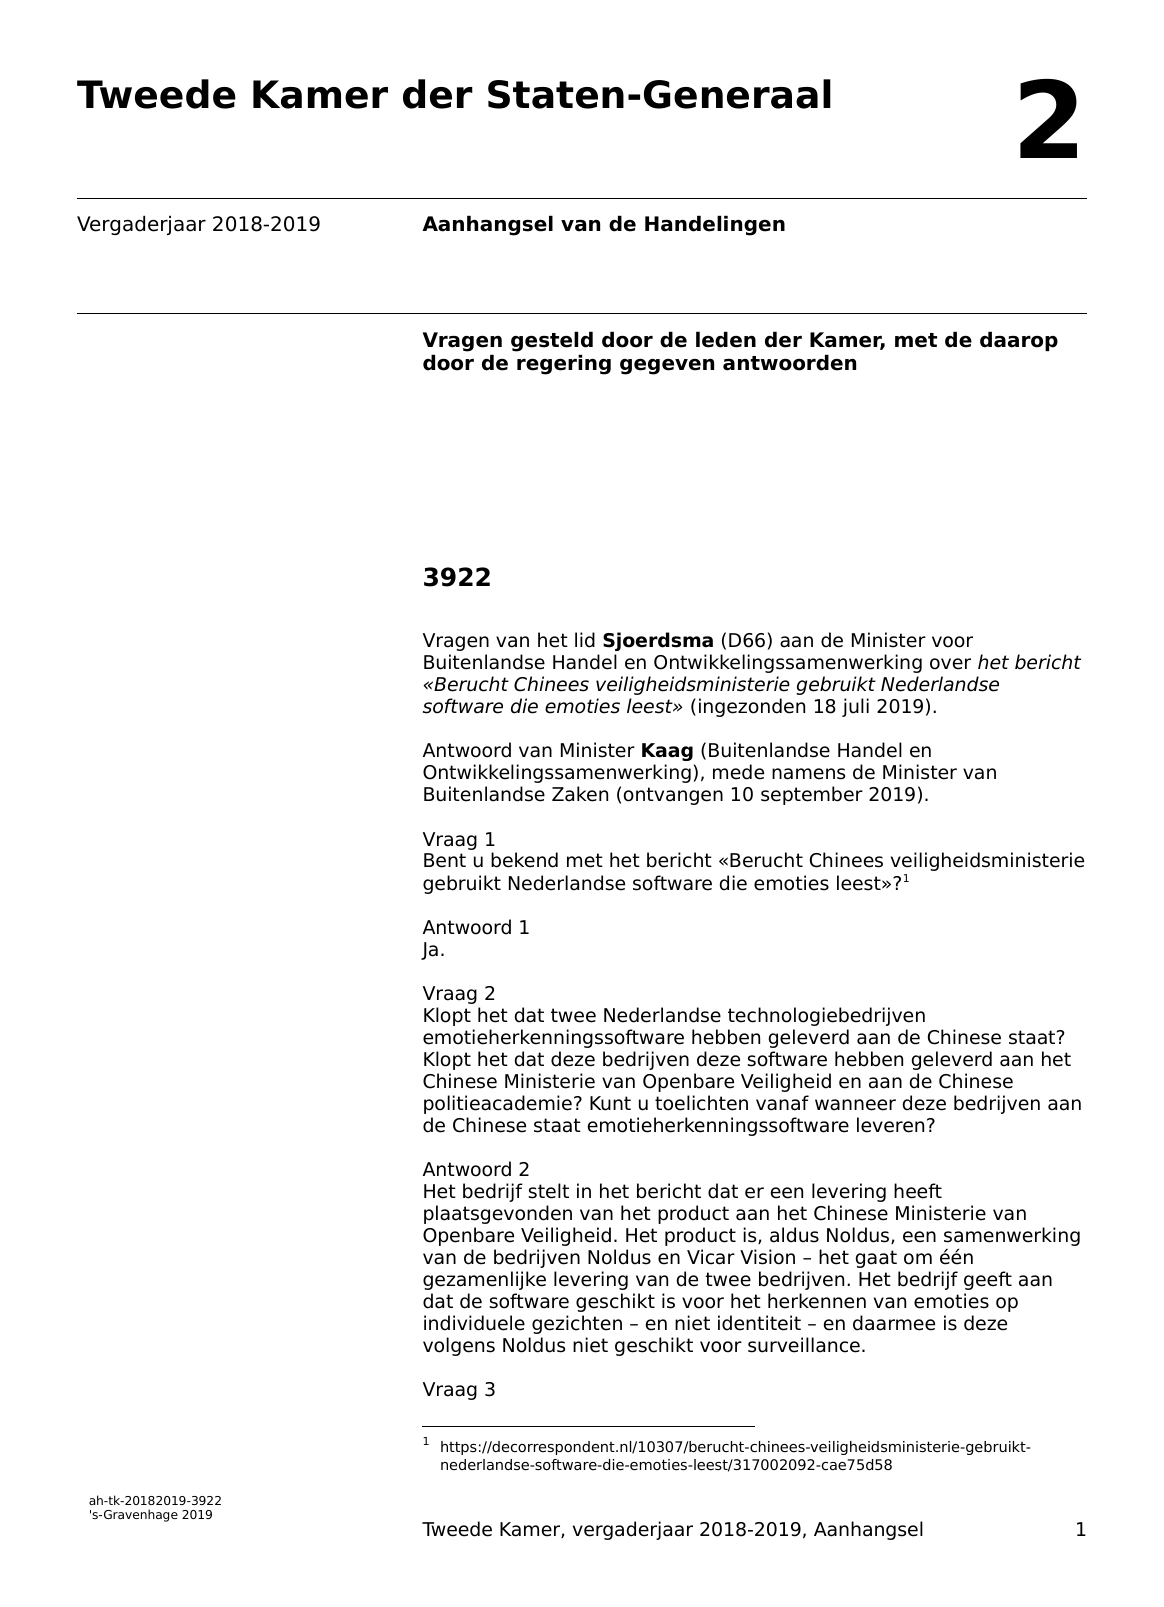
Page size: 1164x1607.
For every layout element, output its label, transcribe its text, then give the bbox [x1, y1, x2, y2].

text Antwoord 1 [422, 917, 1087, 938]
text Vraag 1 [422, 828, 1087, 850]
text 3922 [422, 563, 1087, 592]
text Antwoord van Minister Kaag (Buitenlandse Handel en Ontwikkelingssamenwerking), mede namens de Minister van Buitenlandse Zaken (ontvangen 10 september 2019). [422, 740, 1087, 806]
text Ja. [422, 938, 1087, 961]
text Vragen van het lid Sjoerdsma (D66) aan de Minister voor Buitenlandse Handel en Ontwikkelingssamenwerking over het bericht «Berucht Chinees veiligheidsministerie gebruikt Nederlandse software die emoties leest» (ingezonden 18 juli 2019). [422, 630, 1087, 718]
table_cell [77, 314, 422, 375]
text Vraag 3 [422, 1379, 1087, 1401]
text ah-tk-20182019-3922 [88, 1494, 323, 1508]
text Vraag 2 [422, 983, 1087, 1005]
table_header Tweede Kamer der Staten-Generaal [77, 59, 886, 198]
text Bent u bekend met het bericht «Berucht Chinees veiligheidsministerie gebruikt Nederlandse software die emoties leest»? [422, 850, 1087, 894]
table_cell Vragen gesteld door de leden der Kamer, met de daarop door de regering gegeven antwoorden [422, 314, 1087, 375]
text Klopt het dat twee Nederlandse technologiebedrijven emotieherkenningssoftware hebben geleverd aan de Chinese staat? Klopt het dat deze bedrijven deze software hebben geleverd aan het Chinese Ministerie van Openbare Veiligheid en aan de Chinese politieacademie? Kunt u toelichten vanaf wanneer deze bedrijven aan de Chinese staat emotieherkenningssoftware leveren? [422, 1005, 1087, 1137]
table_cell Aanhangsel van de Handelingen [422, 199, 1087, 313]
table_header 2 [886, 59, 1087, 198]
table_cell Vergaderjaar 2018-2019 [77, 199, 422, 313]
text https://decorrespondent.nl/10307/berucht-chinees-veiligheidsministerie-gebruikt-nederlandse-software-die-emoties-leest/317002092-cae75d58 [422, 1435, 1087, 1474]
text 's-Gravenhage 2019 [88, 1508, 323, 1522]
text Antwoord 2 [422, 1159, 1087, 1181]
text Het bedrijf stelt in het bericht dat er een levering heeft plaatsgevonden van het product aan het Chinese Ministerie van Openbare Veiligheid. Het product is, aldus Noldus, een samenwerking van de bedrijven Noldus en Vicar Vision – het gaat om één gezamenlijke levering van de twee bedrijven. Het bedrijf geeft aan dat de software geschikt is voor het herkennen van emoties op individuele gezichten – en niet identiteit – en daarmee is deze volgens Noldus niet geschikt voor surveillance. [422, 1181, 1087, 1357]
